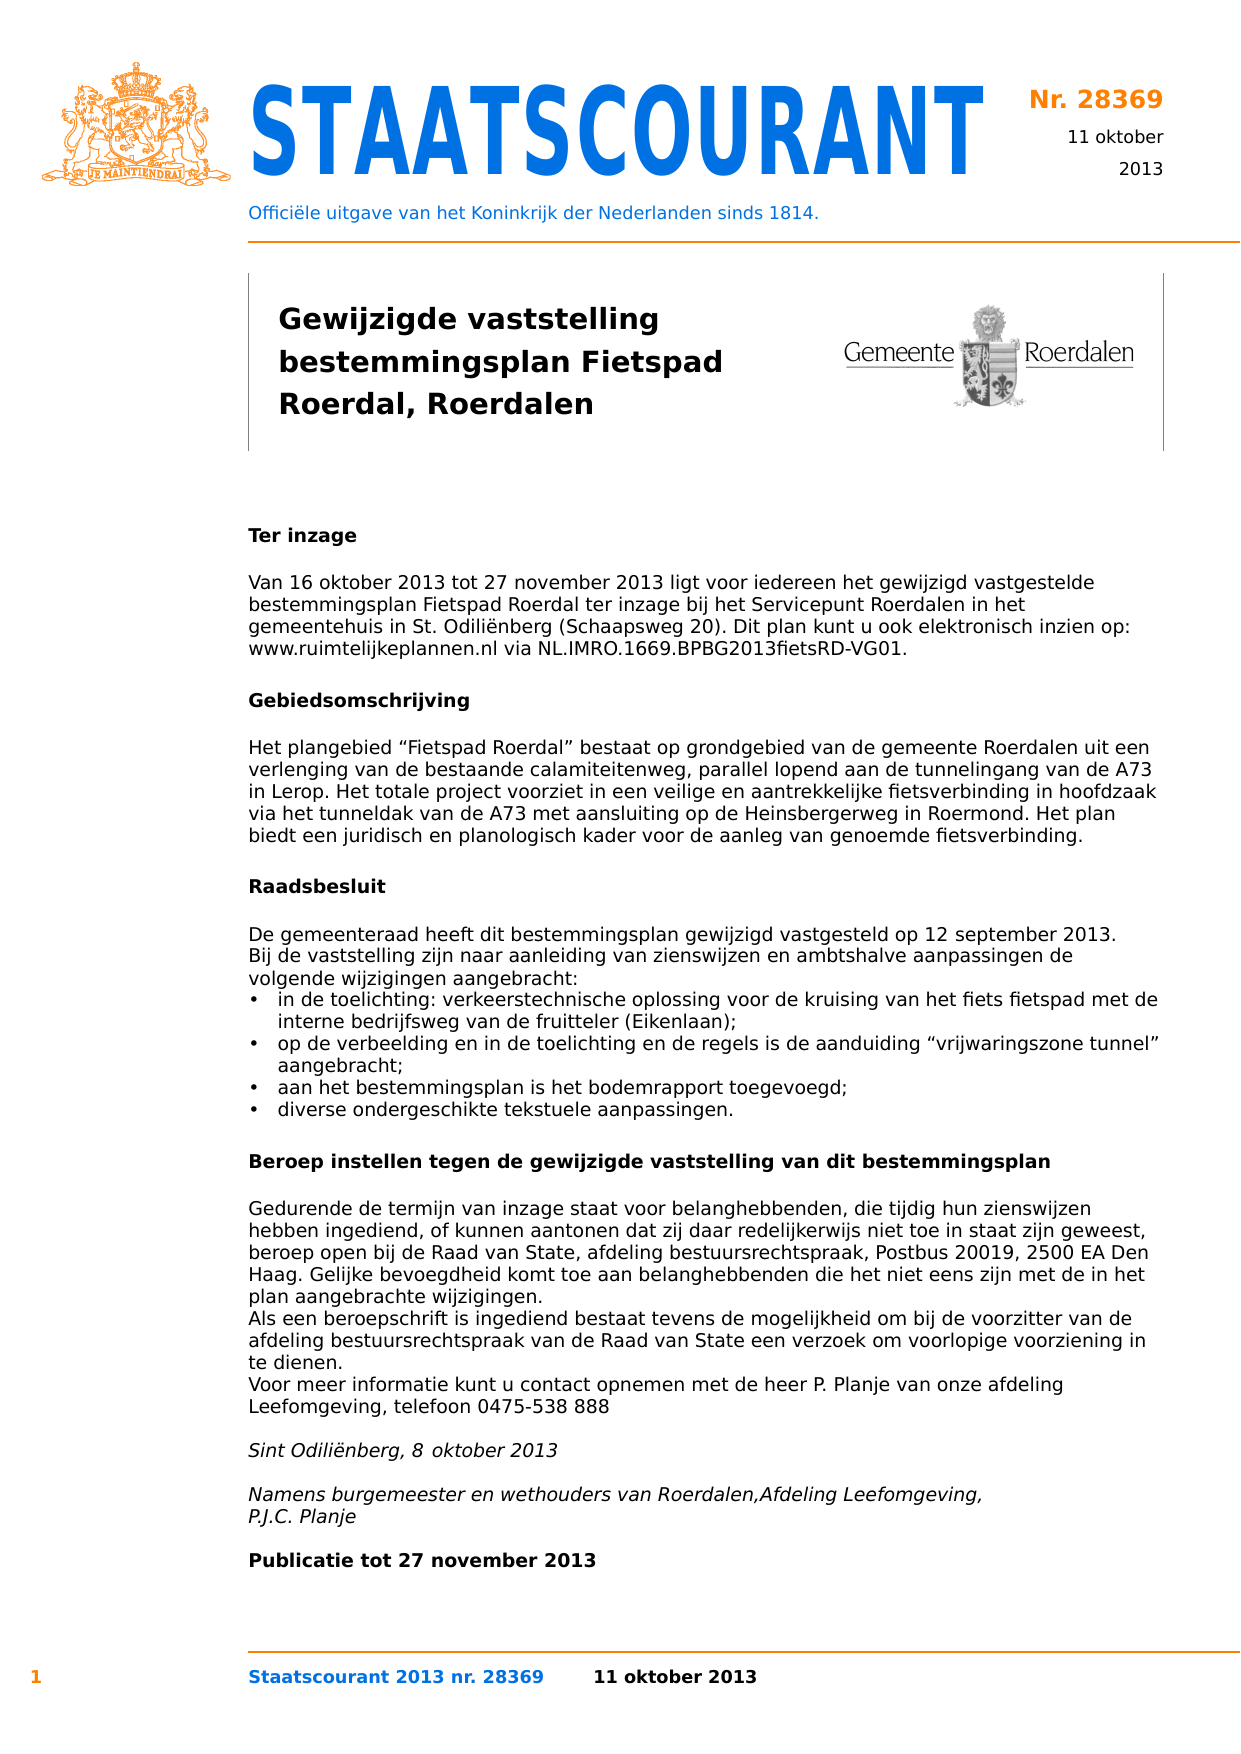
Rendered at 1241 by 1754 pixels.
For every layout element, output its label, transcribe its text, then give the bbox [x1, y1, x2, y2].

table_header [25, 62, 248, 241]
text • aan het bestemmingsplan is het bodemrapport toegevoegd; [248, 1077, 1163, 1099]
subtitle Raadsbesluit [248, 876, 1163, 898]
table_header STAATSCOURANT [248, 62, 998, 203]
picture [41, 62, 231, 186]
subtitle Beroep instellen tegen de gewijzigde vaststelling van dit bestemmingsplan [248, 1151, 1163, 1173]
table_cell Officiële uitgave van het Koninkrijk der Nederlanden sinds 1814. [248, 203, 1240, 241]
text Het plangebied “Fietspad Roerdal” bestaat op grondgebied van de gemeente Roerdalen uit een verlenging van de bestaande calamiteitenweg, parallel lopend aan de tunnelingang van de A73 in Lerop. Het totale project voorziet in een veilige en aantrekkelijke fietsverbinding in hoofdzaak via het tunneldak van de A73 met aansluiting op de Heinsbergerweg in Roermond. Het plan biedt een juridisch en planologisch kader voor de aanleg van genoemde fietsverbinding. [248, 737, 1163, 846]
table_cell 11 oktober [998, 121, 1240, 153]
table_cell 2013 [998, 153, 1240, 203]
text Publicatie tot 27 november 2013 [248, 1549, 1163, 1572]
subtitle Gewijzigde vaststelling bestemmingsplan Fietspad Roerdal, Roerdalen [249, 273, 1163, 451]
subtitle Ter inzage [248, 525, 1163, 547]
text Van 16 oktober 2013 tot 27 november 2013 ligt voor iedereen het gewijzigd vastgestelde bestemmingsplan Fietspad Roerdal ter inzage bij het Servicepunt Roerdalen in het gemeentehuis in St. Odiliënberg (Schaapsweg 20). Dit plan kunt u ook elektronisch inzien op: www.ruimtelijkeplannen.nl via NL.IMRO.1669.BPBG2013fietsRD-VG01. [248, 572, 1163, 659]
text Namens burgemeester en wethouders van Roerdalen,Afdeling Leefomgeving, P.J.C. Planje [248, 1484, 1163, 1528]
table_header Nr. 28369 [998, 62, 1240, 121]
text • op de verbeelding en in de toelichting en de regels is de aanduiding “vrijwaringszone tunnel” aangebracht; [248, 1033, 1163, 1077]
picture [844, 302, 1134, 409]
text Sint Odiliënberg, 8 oktober 2013 [248, 1440, 1163, 1462]
text Gedurende de termijn van inzage staat voor belanghebbenden, die tijdig hun zienswijzen hebben ingediend, of kunnen aantonen dat zij daar redelijkerwijs niet toe in staat zijn geweest, beroep open bij de Raad van State, afdeling bestuursrechtspraak, Postbus 20019, 2500 EA Den Haag. Gelijke bevoegdheid komt toe aan belanghebbenden die het niet eens zijn met de in het plan aangebrachte wijzigingen. [248, 1198, 1163, 1308]
text Voor meer informatie kunt u contact opnemen met de heer P. Planje van onze afdeling Leefomgeving, telefoon 0475-538 888 [248, 1374, 1163, 1418]
text • diverse ondergeschikte tekstuele aanpassingen. [248, 1099, 1163, 1121]
text • in de toelichting: verkeerstechnische oplossing voor de kruising van het fiets fietspad met de interne bedrijfsweg van de fruitteler (Eikenlaan); [248, 989, 1163, 1033]
text Bij de vaststelling zijn naar aanleiding van zienswijzen en ambtshalve aanpassingen de volgende wijzigingen aangebracht: [248, 945, 1163, 989]
text Als een beroepschrift is ingediend bestaat tevens de mogelijkheid om bij de voorzitter van de afdeling bestuursrechtspraak van de Raad van State een verzoek om voorlopige voorziening in te dienen. [248, 1308, 1163, 1374]
text De gemeenteraad heeft dit bestemmingsplan gewijzigd vastgesteld op 12 september 2013. [248, 923, 1163, 945]
subtitle Gebiedsomschrijving [248, 689, 1163, 712]
